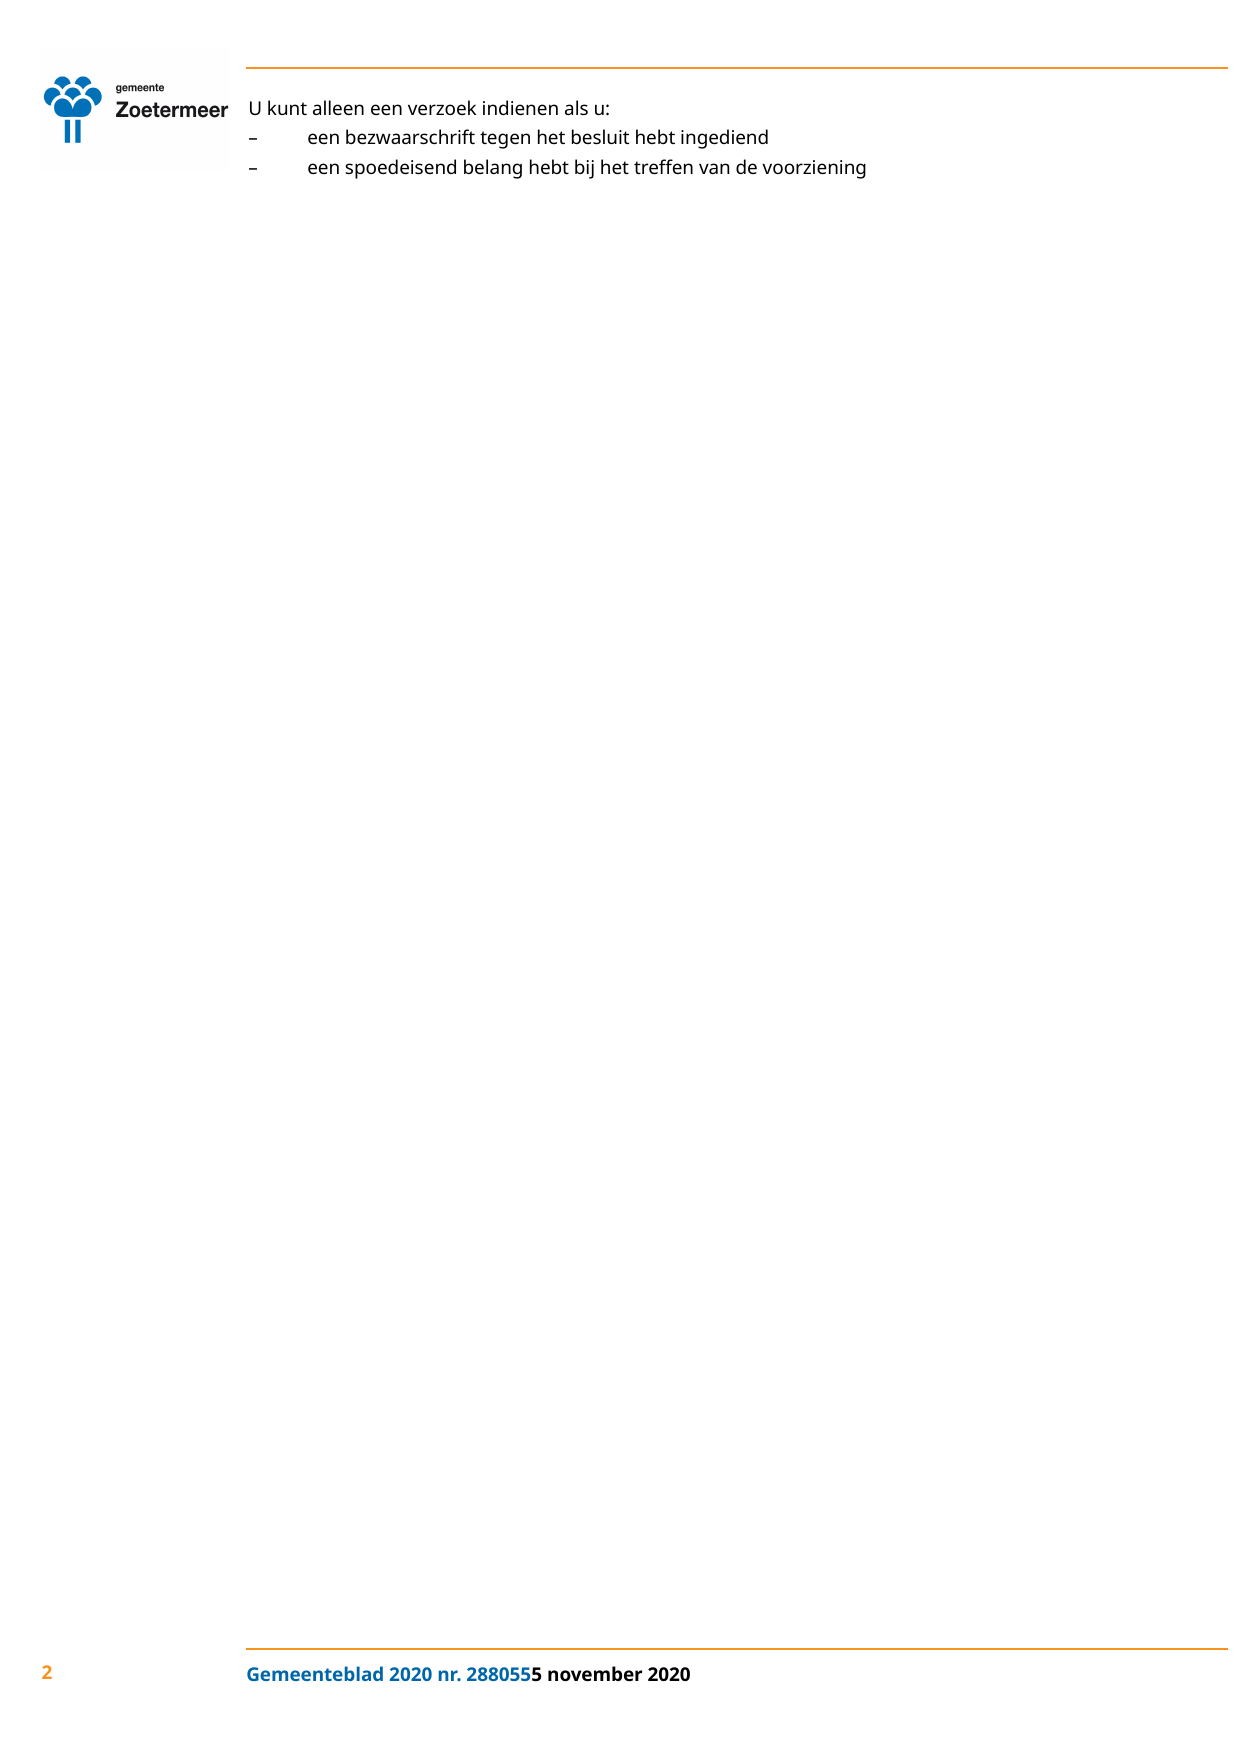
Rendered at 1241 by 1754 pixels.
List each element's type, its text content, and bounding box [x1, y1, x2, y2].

picture [41, 47, 231, 172]
list een bezwaarschrift tegen het besluit hebt ingediend [248, 124, 1152, 150]
list een spoedeisend belang hebt bij het treffen van de voorziening [248, 154, 1152, 180]
text U kunt alleen een verzoek indienen als u: [248, 95, 1152, 121]
